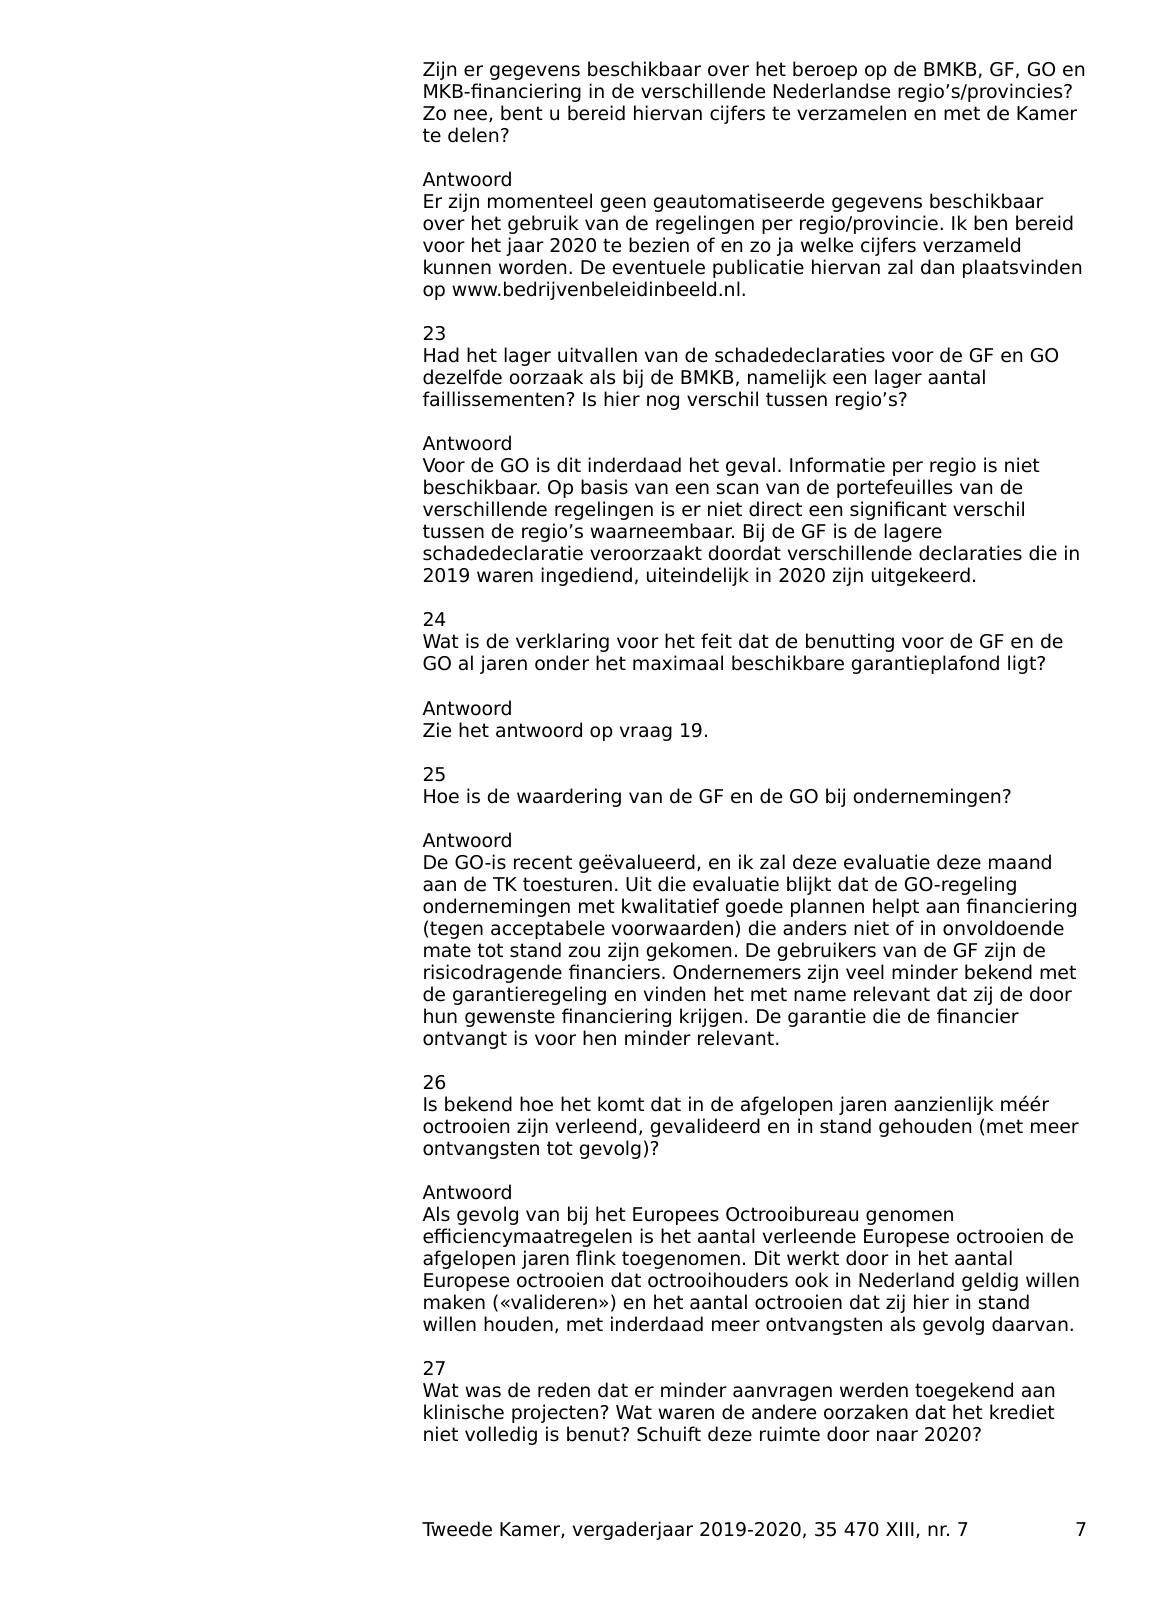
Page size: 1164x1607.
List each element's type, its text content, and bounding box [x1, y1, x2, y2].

text Hoe is de waardering van de GF en de GO bij ondernemingen? [422, 786, 1087, 808]
text Als gevolg van bij het Europees Octrooibureau genomen efficiencymaatregelen is het aantal verleende Europese octrooien de afgelopen jaren flink toegenomen. Dit werkt door in het aantal Europese octrooien dat octrooihouders ook in Nederland geldig willen maken («valideren») en het aantal octrooien dat zij hier in stand willen houden, met inderdaad meer ontvangsten als gevolg daarvan. [422, 1204, 1087, 1336]
text Wat was de reden dat er minder aanvragen werden toegekend aan klinische projecten? Wat waren de andere oorzaken dat het krediet niet volledig is benut? Schuift deze ruimte door naar 2020? [422, 1380, 1087, 1446]
text Voor de GO is dit inderdaad het geval. Informatie per regio is niet beschikbaar. Op basis van een scan van de portefeuilles van de verschillende regelingen is er niet direct een significant verschil tussen de regio’s waarneembaar. Bij de GF is de lagere schadedeclaratie veroorzaakt doordat verschillende declaraties die in 2019 waren ingediend, uiteindelijk in 2020 zijn uitgekeerd. [422, 455, 1087, 587]
text Antwoord [422, 169, 1087, 191]
text 25 [422, 764, 1087, 786]
text Er zijn momenteel geen geautomatiseerde gegevens beschikbaar over het gebruik van de regelingen per regio/provincie. Ik ben bereid voor het jaar 2020 te bezien of en zo ja welke cijfers verzameld kunnen worden. De eventuele publicatie hiervan zal dan plaatsvinden op www.bedrijvenbeleidinbeeld.nl. [422, 191, 1087, 301]
text Antwoord [422, 1182, 1087, 1204]
text Zijn er gegevens beschikbaar over het beroep op de BMKB, GF, GO en MKB-financiering in de verschillende Nederlandse regio’s/provincies? Zo nee, bent u bereid hiervan cijfers te verzamelen en met de Kamer te delen? [422, 59, 1087, 147]
text Had het lager uitvallen van de schadedeclaraties voor de GF en GO dezelfde oorzaak als bij de BMKB, namelijk een lager aantal faillissementen? Is hier nog verschil tussen regio’s? [422, 345, 1087, 411]
text Is bekend hoe het komt dat in de afgelopen jaren aanzienlijk méér octrooien zijn verleend, gevalideerd en in stand gehouden (met meer ontvangsten tot gevolg)? [422, 1094, 1087, 1160]
text Antwoord [422, 433, 1087, 455]
text 27 [422, 1358, 1087, 1380]
text Antwoord [422, 697, 1087, 719]
text Zie het antwoord op vraag 19. [422, 719, 1087, 741]
text 23 [422, 323, 1087, 345]
text 26 [422, 1072, 1087, 1094]
text Wat is de verklaring voor het feit dat de benutting voor de GF en de GO al jaren onder het maximaal beschikbare garantieplafond ligt? [422, 631, 1087, 675]
text 24 [422, 609, 1087, 631]
text Antwoord [422, 830, 1087, 852]
text De GO-is recent geëvalueerd, en ik zal deze evaluatie deze maand aan de TK toesturen. Uit die evaluatie blijkt dat de GO-regeling ondernemingen met kwalitatief goede plannen helpt aan financiering (tegen acceptabele voorwaarden) die anders niet of in onvoldoende mate tot stand zou zijn gekomen. De gebruikers van de GF zijn de risicodragende financiers. Ondernemers zijn veel minder bekend met de garantieregeling en vinden het met name relevant dat zij de door hun gewenste financiering krijgen. De garantie die de financier ontvangt is voor hen minder relevant. [422, 852, 1087, 1049]
